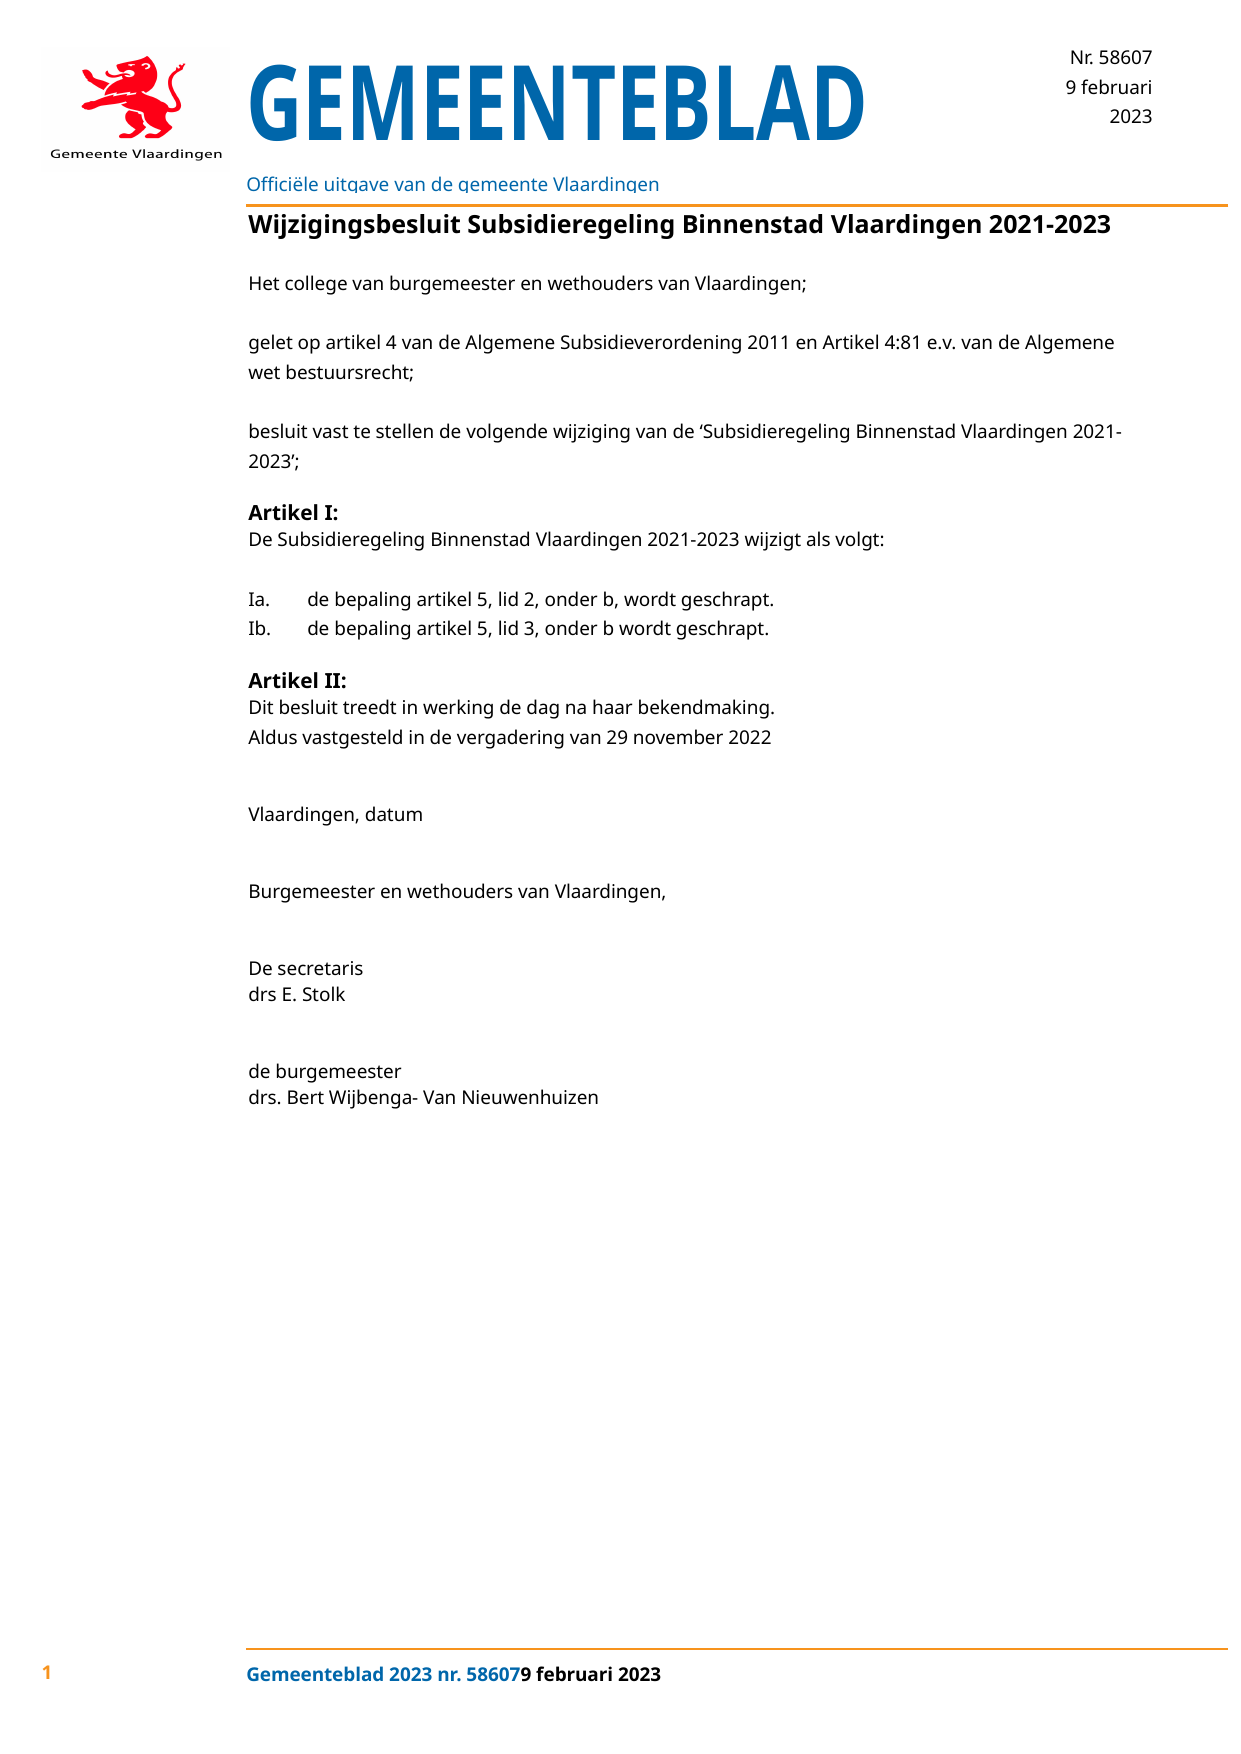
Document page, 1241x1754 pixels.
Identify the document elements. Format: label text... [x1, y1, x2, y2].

text besluit vast te stellen de volgende wijziging van de ‘Subsidieregeling Binnenstad Vlaardingen 2021-2023’; [248, 418, 1152, 473]
text Artikel I: [248, 498, 1152, 527]
text gelet op artikel 4 van de Algemene Subsidieverordening 2011 en Artikel 4:81 e.v. van de Algemene wet bestuursrecht; [248, 329, 1152, 385]
text Artikel II: [248, 666, 1152, 694]
list de bepaling artikel 5, lid 3, onder b wordt geschrapt. [248, 615, 1152, 641]
text Het college van burgemeester en wethouders van Vlaardingen; [248, 270, 1152, 296]
text Dit besluit treedt in werking de dag na haar bekendmaking. [248, 694, 1152, 720]
text drs. Bert Wijbenga- Van Nieuwenhuizen [248, 1084, 1152, 1110]
text de burgemeester [248, 1058, 1152, 1084]
picture [41, 47, 231, 172]
text drs E. Stolk [248, 981, 1152, 1007]
text Aldus vastgesteld in de vergadering van 29 november 2022 [248, 724, 1152, 749]
text De Subsidieregeling Binnenstad Vlaardingen 2021-2023 wijzigt als volgt: [248, 527, 1152, 552]
text Burgemeester en wethouders van Vlaardingen, [248, 878, 1152, 904]
list de bepaling artikel 5, lid 2, onder b, wordt geschrapt. [248, 586, 1152, 612]
text De secretaris [248, 955, 1152, 981]
text Vlaardingen, datum [248, 801, 1152, 827]
text Wijzigingsbesluit Subsidieregeling Binnenstad Vlaardingen 2021-2023 [248, 207, 1152, 241]
